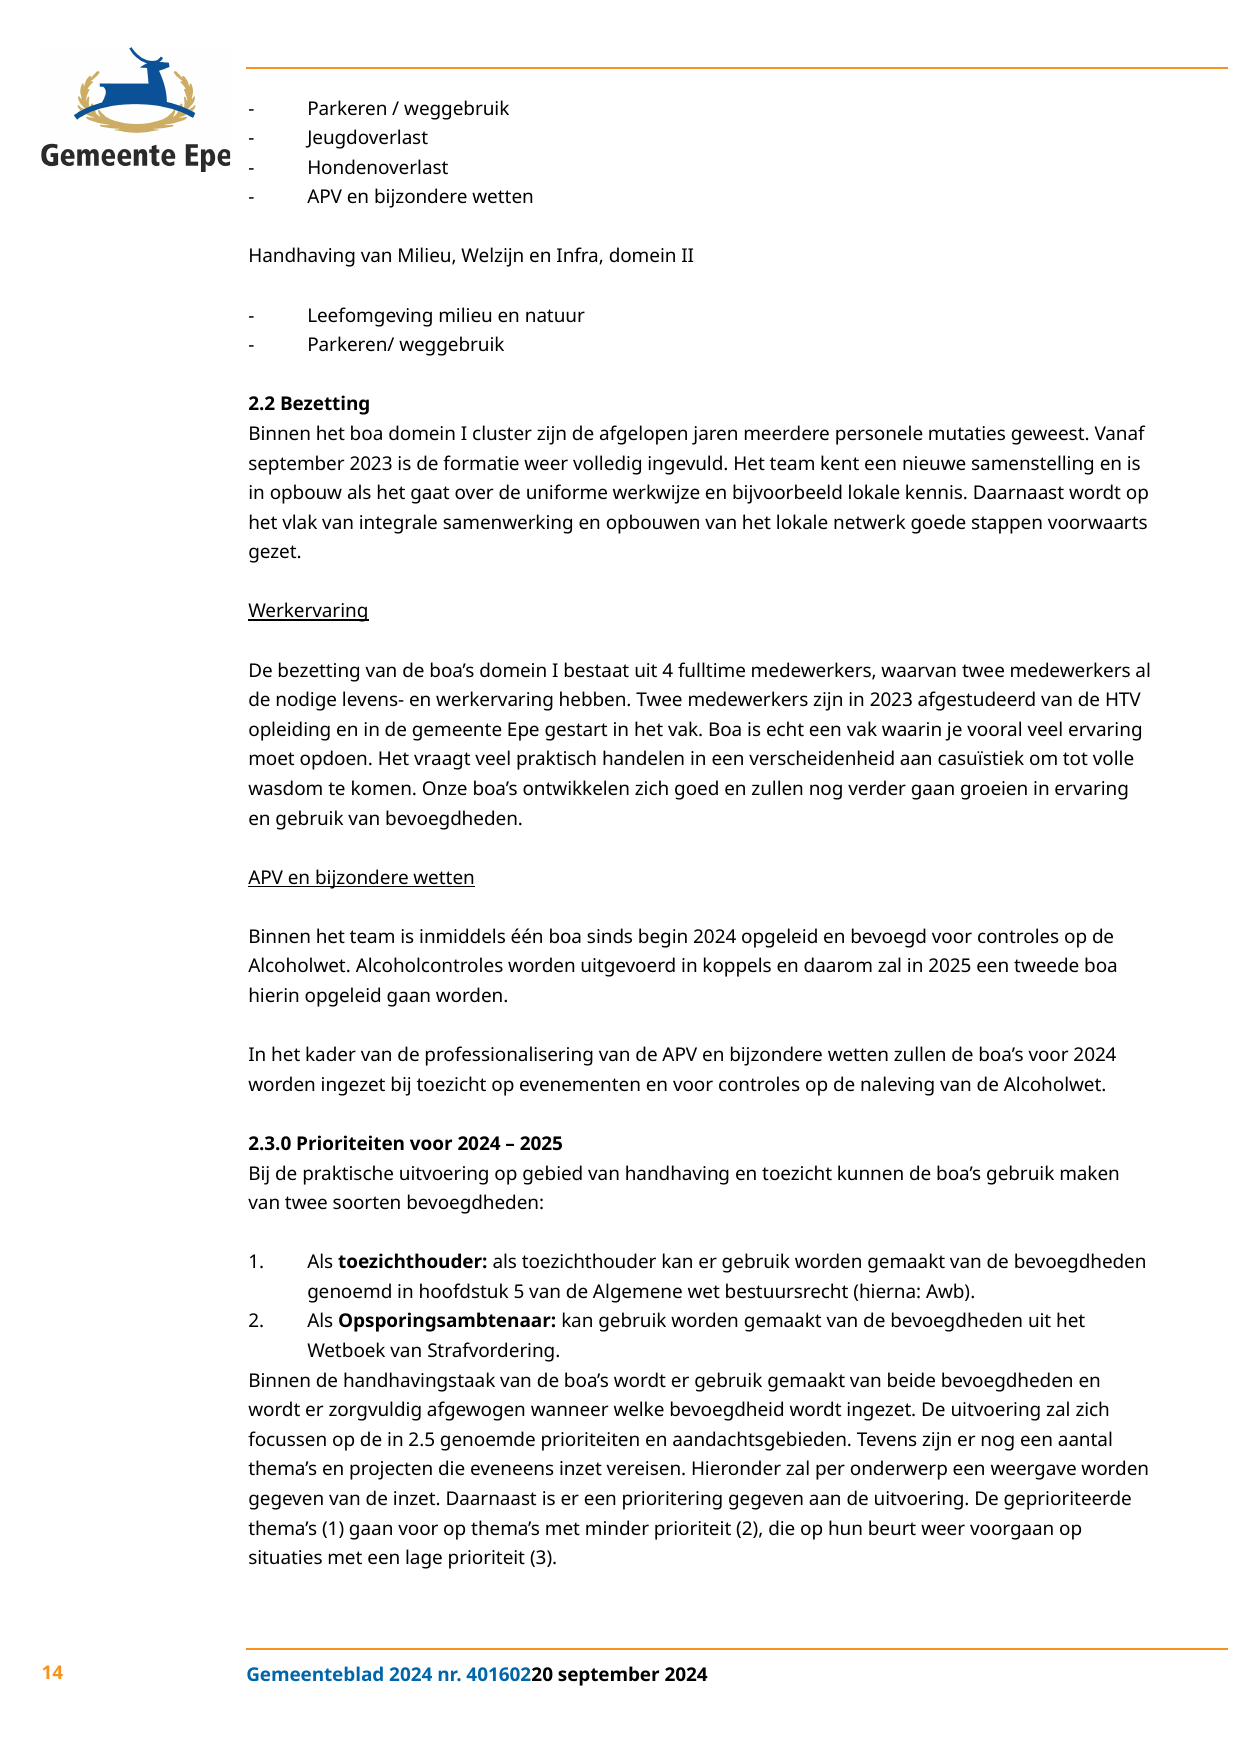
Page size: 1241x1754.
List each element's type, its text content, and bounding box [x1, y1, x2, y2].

text 2.2 Bezetting [248, 391, 1152, 416]
list Parkeren / weggebruik [248, 95, 1152, 121]
list Als toezichthouder: als toezichthouder kan er gebruik worden gemaakt van de bevoegdheden genoemd in hoofdstuk 5 van de Algemene wet bestuursrecht (hierna: Awb). [248, 1248, 1152, 1304]
text 2.3.0 Prioriteiten voor 2024 – 2025 [248, 1130, 1152, 1156]
text Binnen de handhavingstaak van de boa’s wordt er gebruik gemaakt van beide bevoegdheden en wordt er zorgvuldig afgewogen wanneer welke bevoegdheid wordt ingezet. De uitvoering zal zich focussen op de in 2.5 genoemde prioriteiten en aandachtsgebieden. Tevens zijn er nog een aantal thema’s en projecten die eveneens inzet vereisen. Hieronder zal per onderwerp een weergave worden gegeven van de inzet. Daarnaast is er een prioritering gegeven aan de uitvoering. De geprioriteerde thema’s (1) gaan voor op thema’s met minder prioriteit (2), die op hun beurt weer voorgaan op situaties met een lage prioriteit (3). [248, 1367, 1152, 1570]
list Jeugdoverlast [248, 124, 1152, 150]
text Werkervaring [248, 598, 1152, 623]
list Parkeren/ weggebruik [248, 331, 1152, 357]
text APV en bijzondere wetten [248, 864, 1152, 890]
list Als Opsporingsambtenaar: kan gebruik worden gemaakt van de bevoegdheden uit het Wetboek van Strafvordering. [248, 1308, 1152, 1363]
text Handhaving van Milieu, Welzijn en Infra, domein II [248, 243, 1152, 268]
text Binnen het team is inmiddels één boa sinds begin 2024 opgeleid en bevoegd voor controles op de Alcoholwet. Alcoholcontroles worden uitgevoerd in koppels en daarom zal in 2025 een tweede boa hierin opgeleid gaan worden. [248, 923, 1152, 1008]
text Bij de praktische uitvoering op gebied van handhaving en toezicht kunnen de boa’s gebruik maken van twee soorten bevoegdheden: [248, 1160, 1152, 1215]
text Binnen het boa domein I cluster zijn de afgelopen jaren meerdere personele mutaties geweest. Vanaf september 2023 is de formatie weer volledig ingevuld. Het team kent een nieuwe samenstelling en is in opbouw als het gaat over de uniforme werkwijze en bijvoorbeeld lokale kennis. Daarnaast wordt op het vlak van integrale samenwerking en opbouwen van het lokale netwerk goede stappen voorwaarts gezet. [248, 420, 1152, 564]
text In het kader van de professionalisering van de APV en bijzondere wetten zullen de boa’s voor 2024 worden ingezet bij toezicht op evenementen en voor controles op de naleving van de Alcoholwet. [248, 1041, 1152, 1097]
text De bezetting van de boa’s domein I bestaat uit 4 fulltime medewerkers, waarvan twee medewerkers al de nodige levens- en werkervaring hebben. Twee medewerkers zijn in 2023 afgestudeerd van de HTV opleiding en in de gemeente Epe gestart in het vak. Boa is echt een vak waarin je vooral veel ervaring moet opdoen. Het vraagt veel praktisch handelen in een verscheidenheid aan casuïstiek om tot volle wasdom te komen. Onze boa’s ontwikkelen zich goed en zullen nog verder gaan groeien in ervaring en gebruik van bevoegdheden. [248, 657, 1152, 831]
list APV en bijzondere wetten [248, 183, 1152, 209]
picture [41, 47, 231, 172]
list Leefomgeving milieu en natuur [248, 302, 1152, 328]
list Hondenoverlast [248, 154, 1152, 180]
